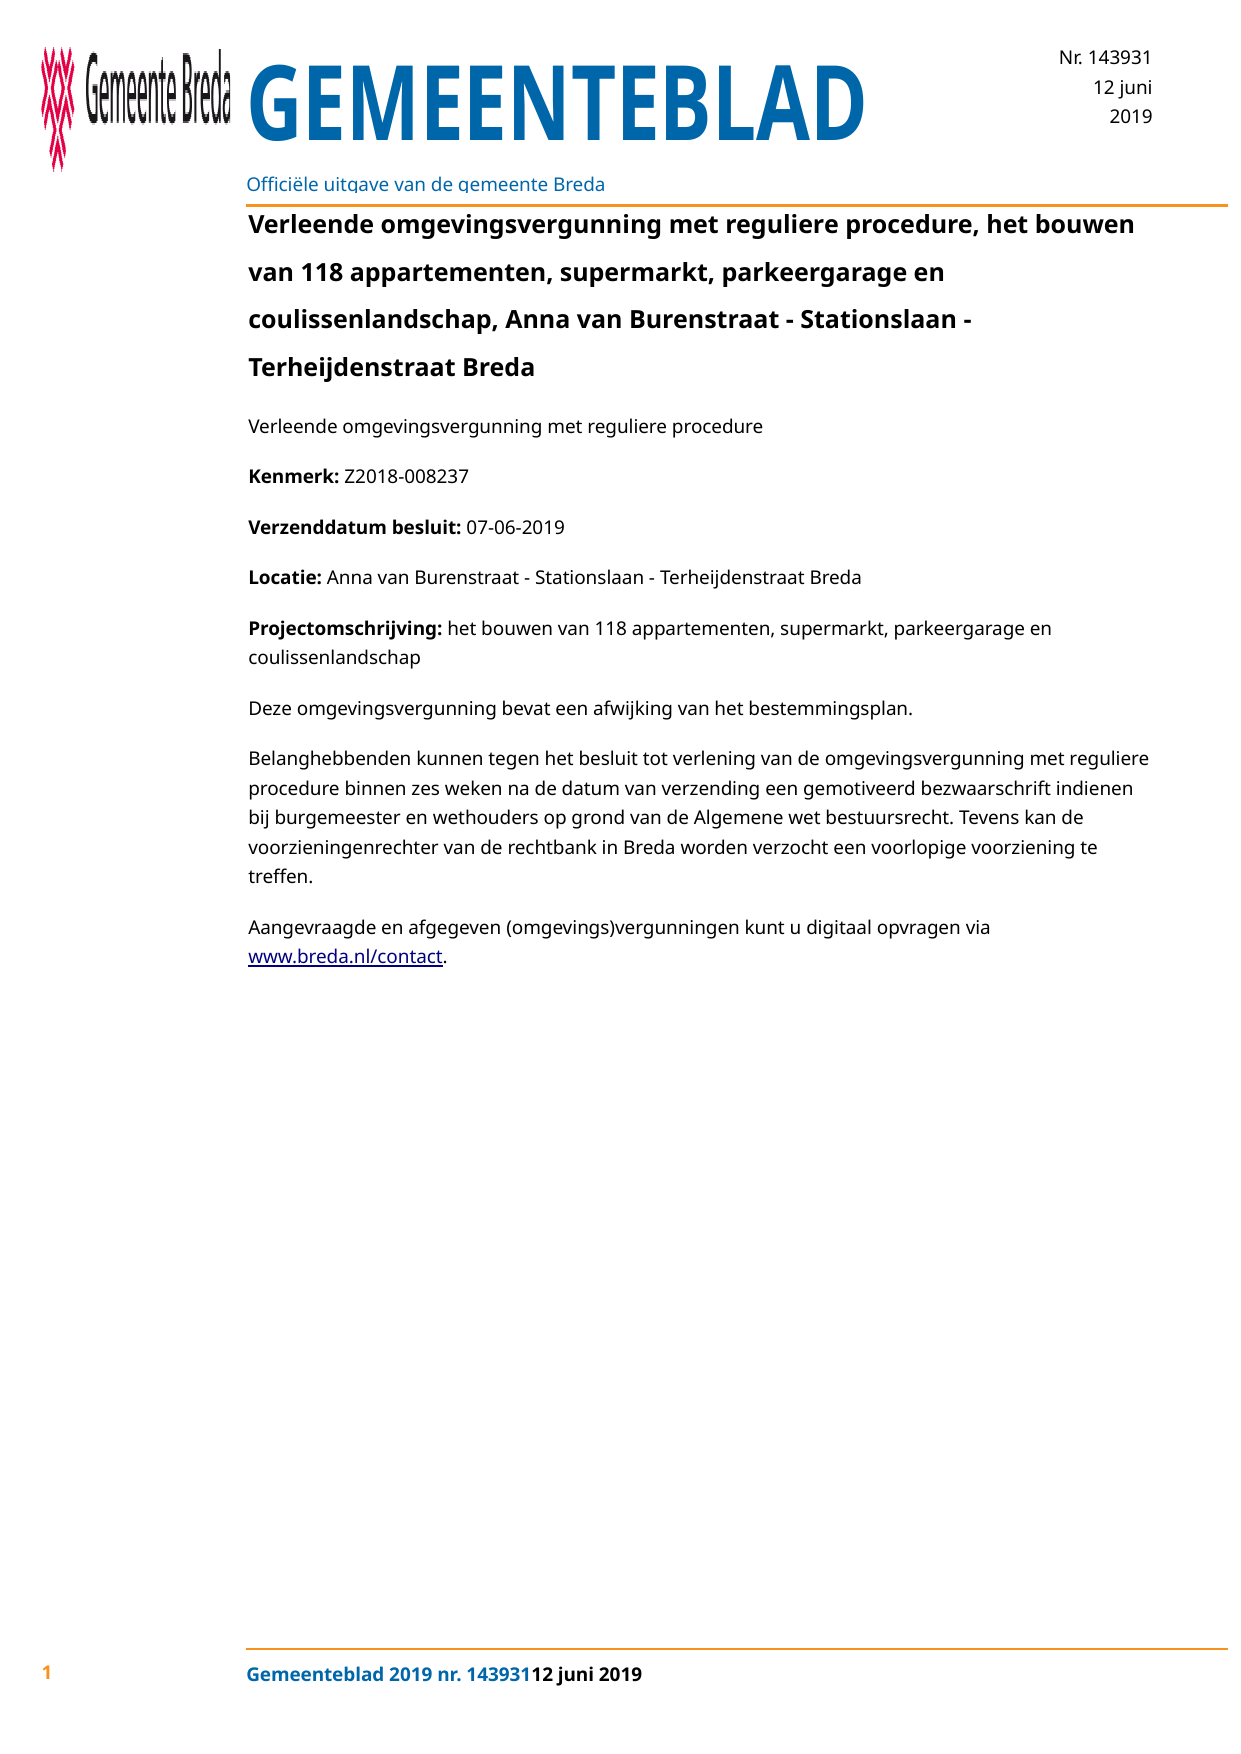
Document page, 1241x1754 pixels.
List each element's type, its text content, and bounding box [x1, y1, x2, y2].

text Kenmerk: Z2018-008237 [248, 463, 1152, 489]
text Belanghebbenden kunnen tegen het besluit tot verlening van de omgevingsvergunning met reguliere procedure binnen zes weken na de datum van verzending een gemotiveerd bezwaarschrift indienen bij burgemeester en wethouders op grond van de Algemene wet bestuursrecht. Tevens kan de voorzieningenrechter van de rechtbank in Breda worden verzocht een voorlopige voorziening te treffen. [248, 745, 1152, 889]
text Aangevraagde en afgegeven (omgevings)vergunningen kunt u digitaal opvragen via www.breda.nl/contact. [248, 914, 1152, 969]
text Verleende omgevingsvergunning met reguliere procedure, het bouwen van 118 appartementen, supermarkt, parkeergarage en coulissenlandschap, Anna van Burenstraat - Stationslaan - Terheijdenstraat Breda [248, 207, 1152, 384]
text Verzenddatum besluit: 07-06-2019 [248, 514, 1152, 540]
text Verleende omgevingsvergunning met reguliere procedure [248, 413, 1152, 439]
text Locatie: Anna van Burenstraat - Stationslaan - Terheijdenstraat Breda [248, 564, 1152, 590]
text Projectomschrijving: het bouwen van 118 appartementen, supermarkt, parkeergarage en coulissenlandschap [248, 615, 1152, 670]
text Deze omgevingsvergunning bevat een afwijking van het bestemmingsplan. [248, 695, 1152, 721]
picture [41, 47, 231, 172]
